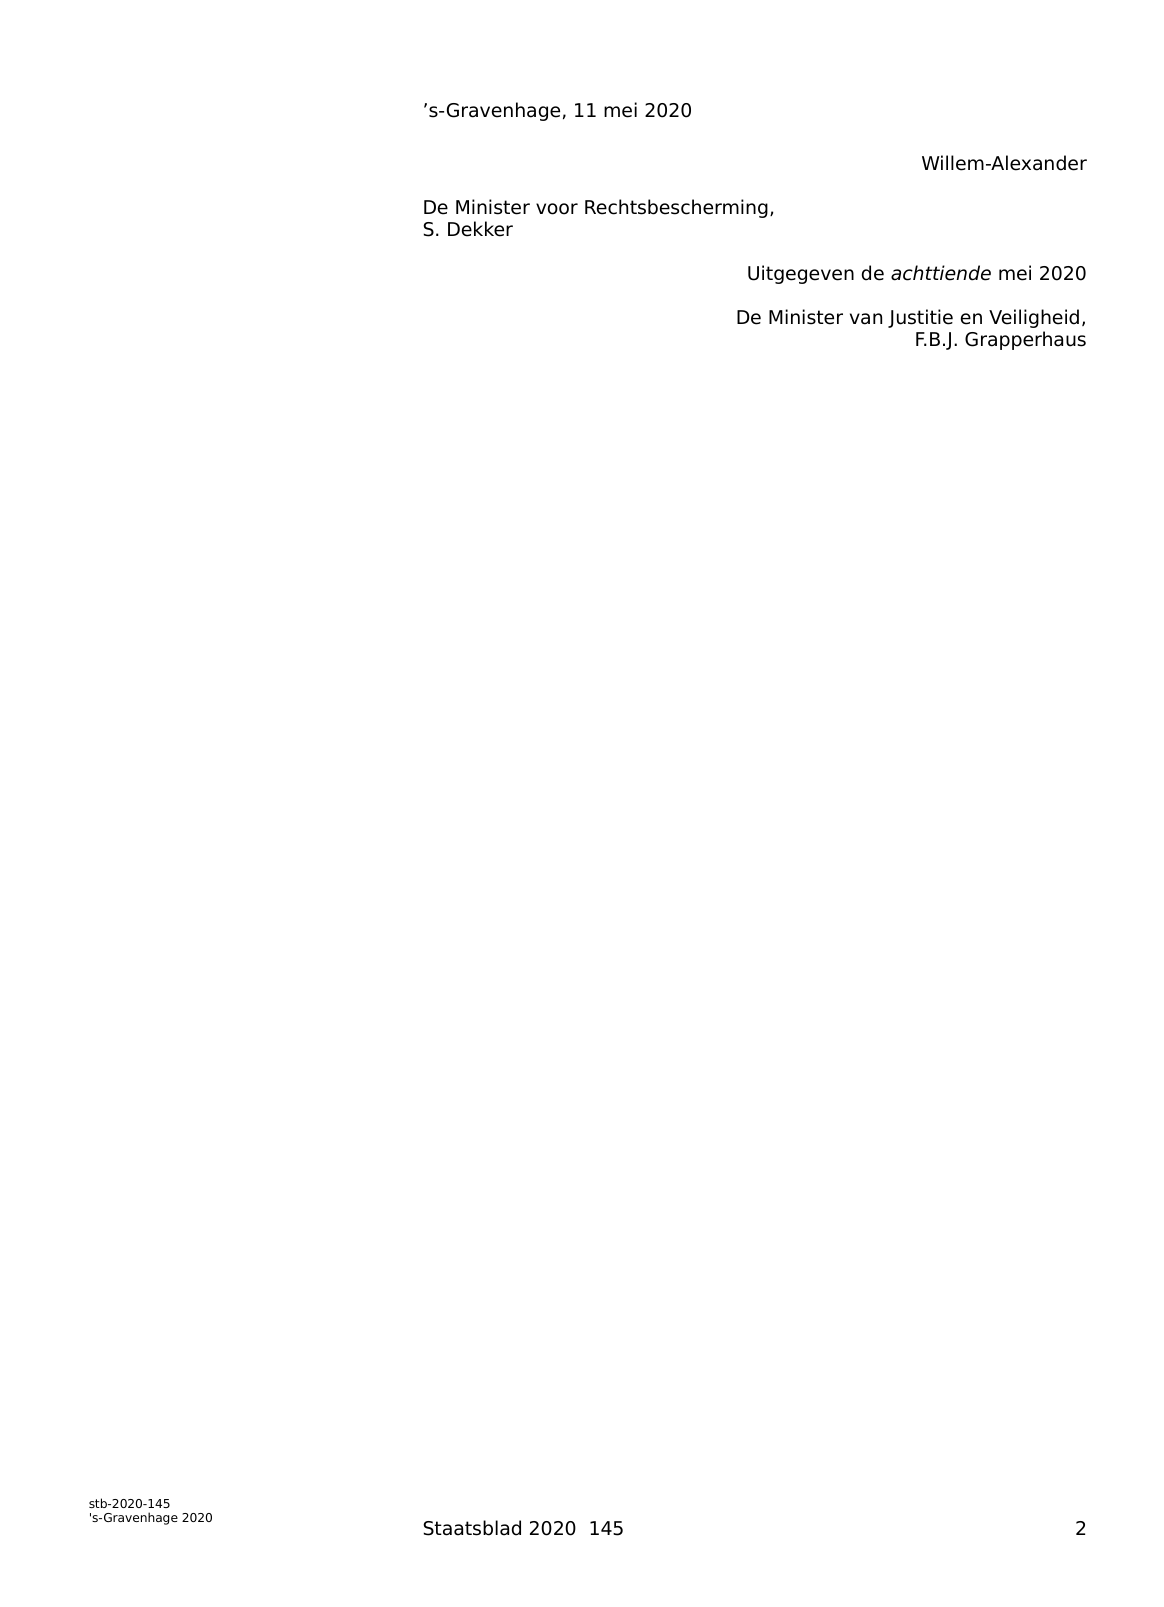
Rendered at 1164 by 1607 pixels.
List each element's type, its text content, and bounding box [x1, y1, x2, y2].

text 's-Gravenhage 2020 [88, 1511, 323, 1525]
text Willem-Alexander [422, 152, 1087, 174]
text stb-2020-145 [88, 1497, 323, 1511]
text ’s-Gravenhage, 11 mei 2020 [422, 100, 1087, 122]
text De Minister van Justitie en Veiligheid, F.B.J. Grapperhaus [422, 307, 1087, 351]
text De Minister voor Rechtsbescherming, S. Dekker [422, 197, 1087, 241]
text Uitgegeven de achttiende mei 2020 [422, 263, 1087, 285]
